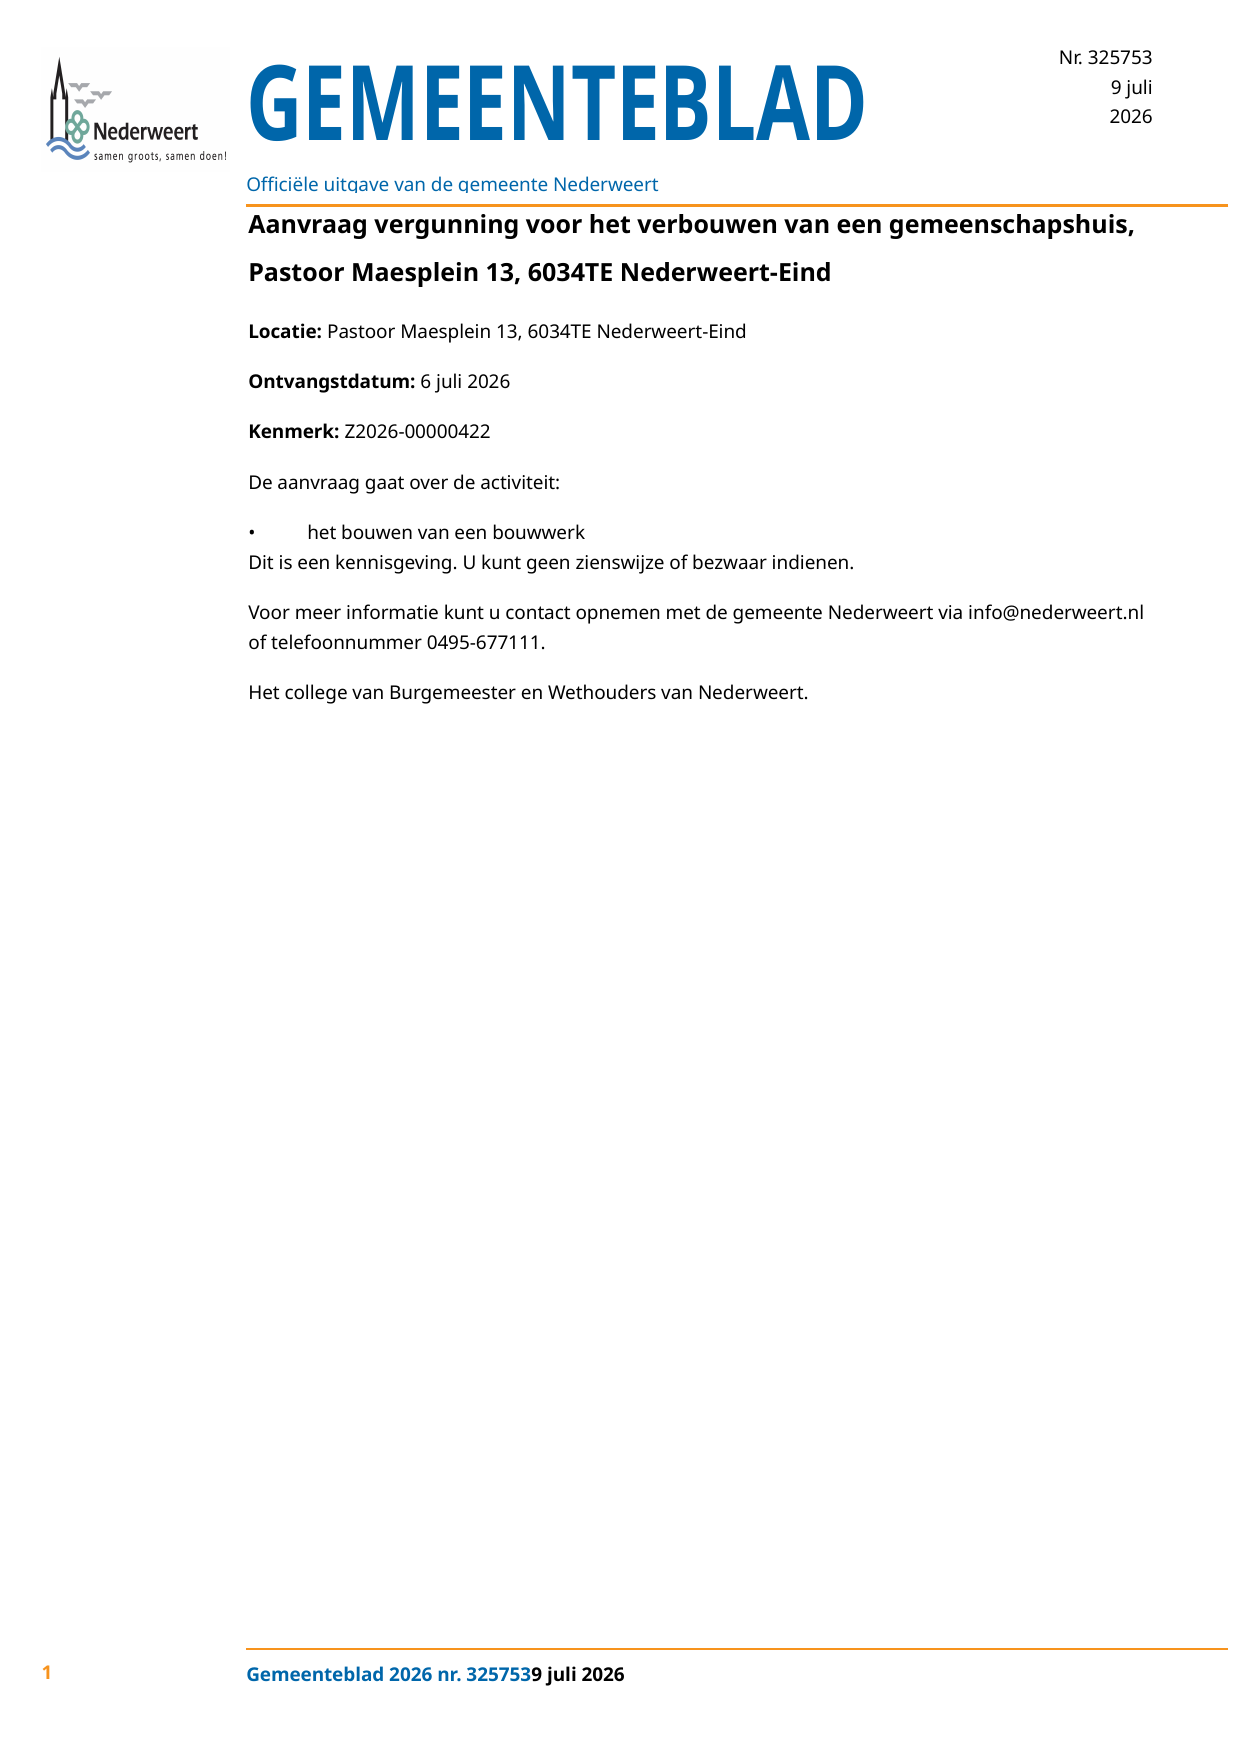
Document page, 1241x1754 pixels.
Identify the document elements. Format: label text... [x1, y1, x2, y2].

list het bouwen van een bouwwerk [248, 519, 1152, 545]
text Voor meer informatie kunt u contact opnemen met de gemeente Nederweert via info@nederweert.nl of telefoonnummer 0495-677111. [248, 599, 1152, 655]
text Dit is een kennisgeving. U kunt geen zienswijze of bezwaar indienen. [248, 549, 1152, 575]
text Het college van Burgemeester en Wethouders van Nederweert. [248, 679, 1152, 705]
picture [41, 47, 231, 172]
text Ontvangstdatum: 6 juli 2026 [248, 368, 1152, 394]
text De aanvraag gaat over de activiteit: [248, 469, 1152, 495]
text Kenmerk: Z2026-00000422 [248, 419, 1152, 444]
text Aanvraag vergunning voor het verbouwen van een gemeenschapshuis, Pastoor Maesplein 13, 6034TE Nederweert-Eind [248, 207, 1152, 288]
text Locatie: Pastoor Maesplein 13, 6034TE Nederweert-Eind [248, 318, 1152, 344]
